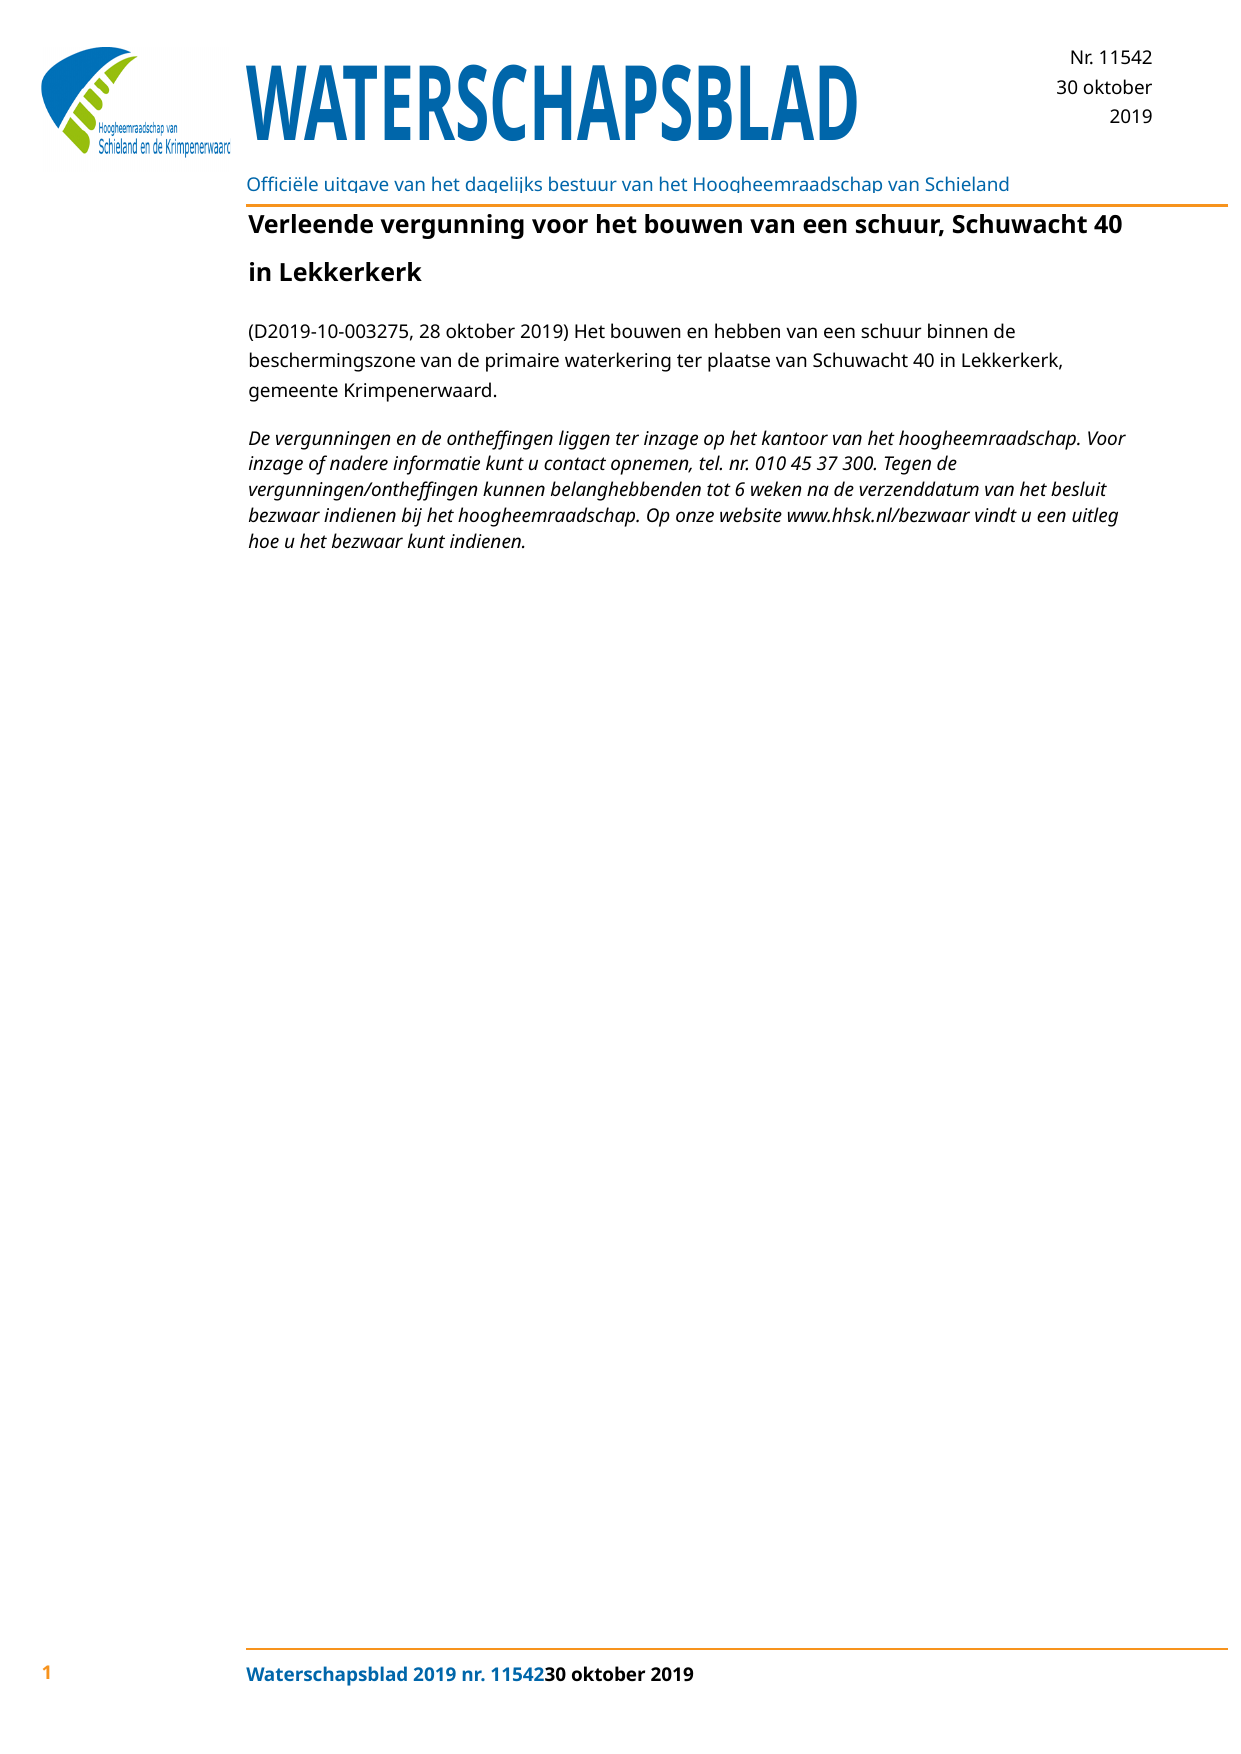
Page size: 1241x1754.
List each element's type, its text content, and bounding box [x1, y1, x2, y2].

text De vergunningen en de ontheffingen liggen ter inzage op het kantoor van het hoogheemraadschap. Voor inzage of nadere informatie kunt u contact opnemen, tel. nr. 010 45 37 300. Tegen de vergunningen/ontheffingen kunnen belanghebbenden tot 6 weken na de verzenddatum van het besluit bezwaar indienen bij het hoogheemraadschap. Op onze website www.hhsk.nl/bezwaar vindt u een uitleg hoe u het bezwaar kunt indienen. [248, 425, 1152, 553]
text (D2019-10-003275, 28 oktober 2019) Het bouwen en hebben van een schuur binnen de beschermingszone van de primaire waterkering ter plaatse van Schuwacht 40 in Lekkerkerk, gemeente Krimpenerwaard. [248, 318, 1152, 403]
picture [41, 47, 231, 172]
text Verleende vergunning voor het bouwen van een schuur, Schuwacht 40 in Lekkerkerk [248, 207, 1152, 288]
